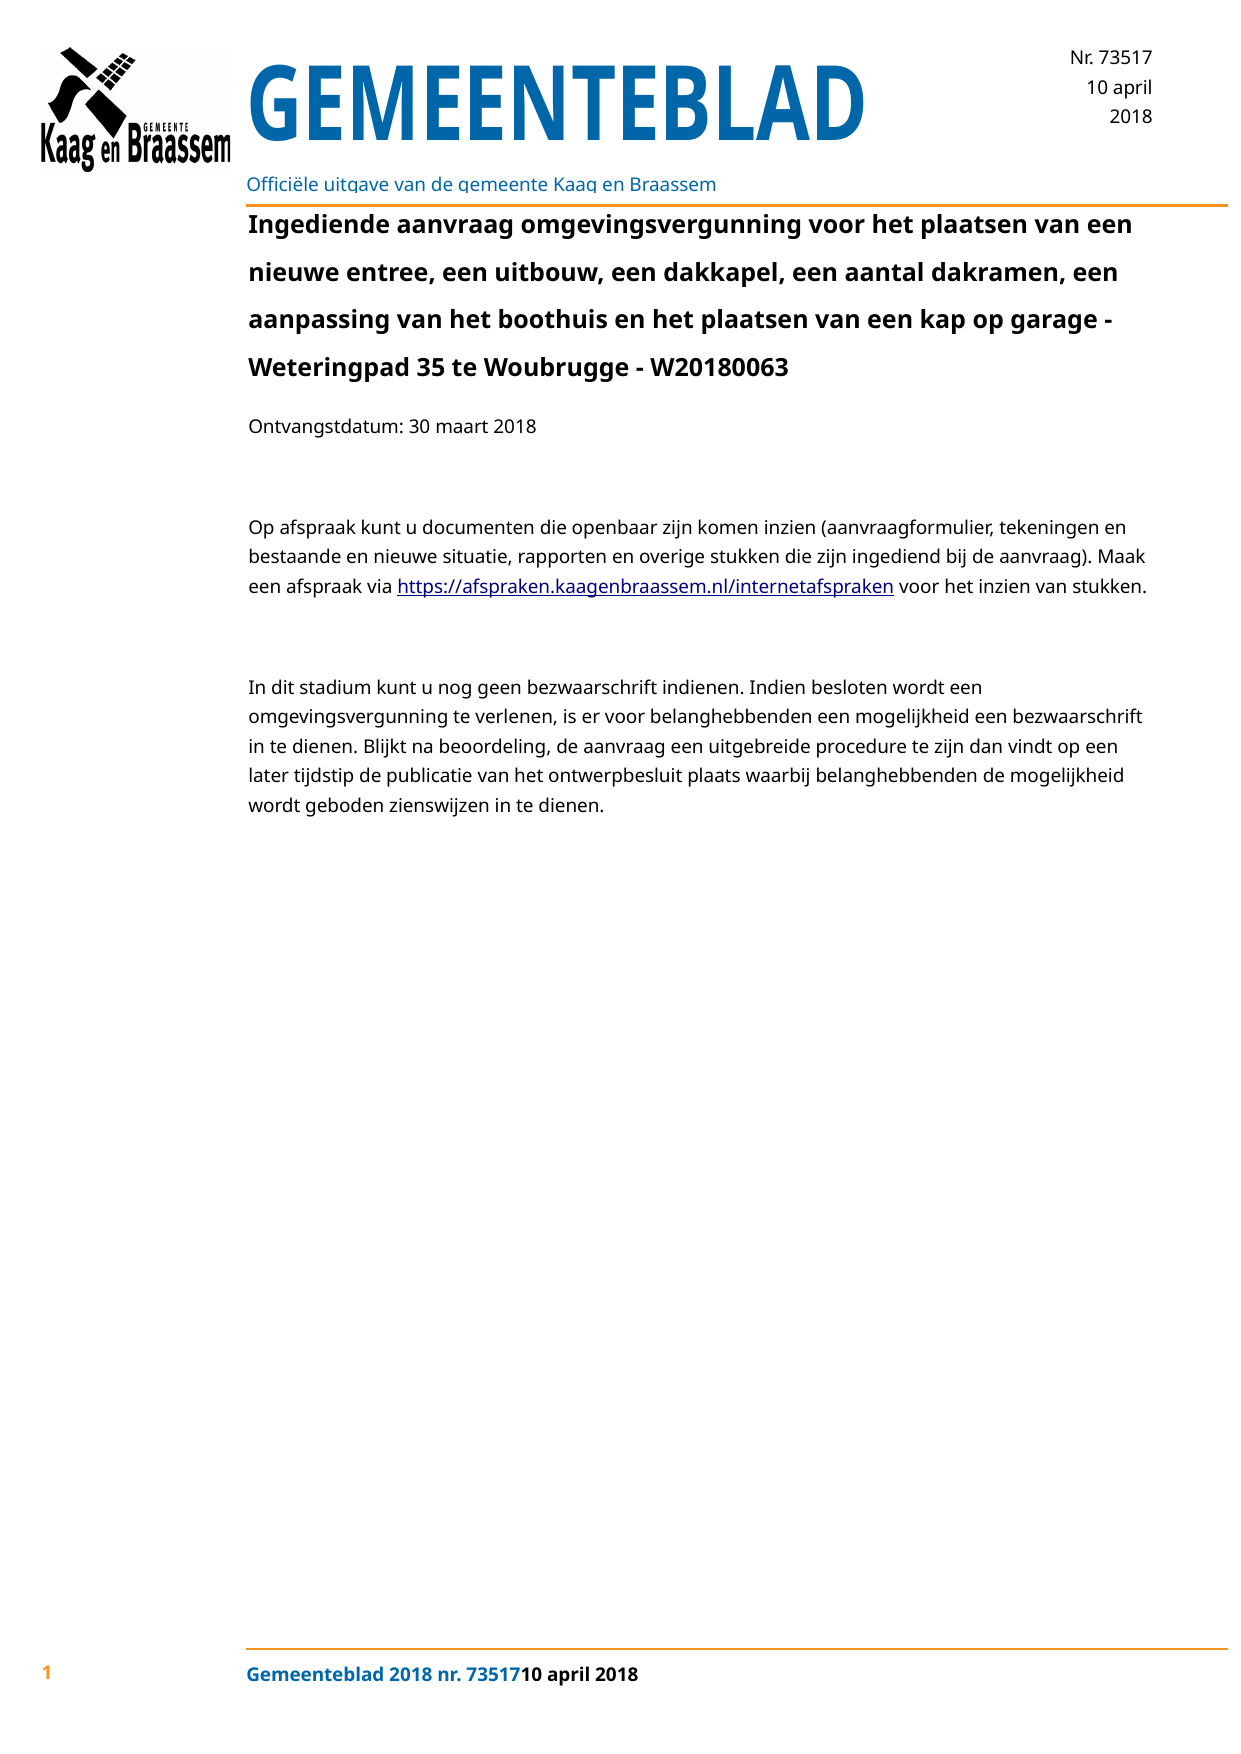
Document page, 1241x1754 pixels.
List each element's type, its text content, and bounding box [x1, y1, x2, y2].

picture [41, 47, 231, 172]
text Ingediende aanvraag omgevingsvergunning voor het plaatsen van een nieuwe entree, een uitbouw, een dakkapel, een aantal dakramen, een aanpassing van het boothuis en het plaatsen van een kap op garage - Weteringpad 35 te Woubrugge - W20180063 [248, 207, 1152, 384]
text Ontvangstdatum: 30 maart 2018 [248, 413, 1152, 439]
text In dit stadium kunt u nog geen bezwaarschrift indienen. Indien besloten wordt een omgevingsvergunning te verlenen, is er voor belanghebbenden een mogelijkheid een bezwaarschrift in te dienen. Blijkt na beoordeling, de aanvraag een uitgebreide procedure te zijn dan vindt op een later tijdstip de publicatie van het ontwerpbesluit plaats waarbij belanghebbenden de mogelijkheid wordt geboden zienswijzen in te dienen. [248, 674, 1152, 818]
text Op afspraak kunt u documenten die openbaar zijn komen inzien (aanvraagformulier, tekeningen en bestaande en nieuwe situatie, rapporten en overige stukken die zijn ingediend bij de aanvraag). Maak een afspraak via https://afspraken.kaagenbraassem.nl/internetafspraken voor het inzien van stukken. [248, 514, 1152, 599]
